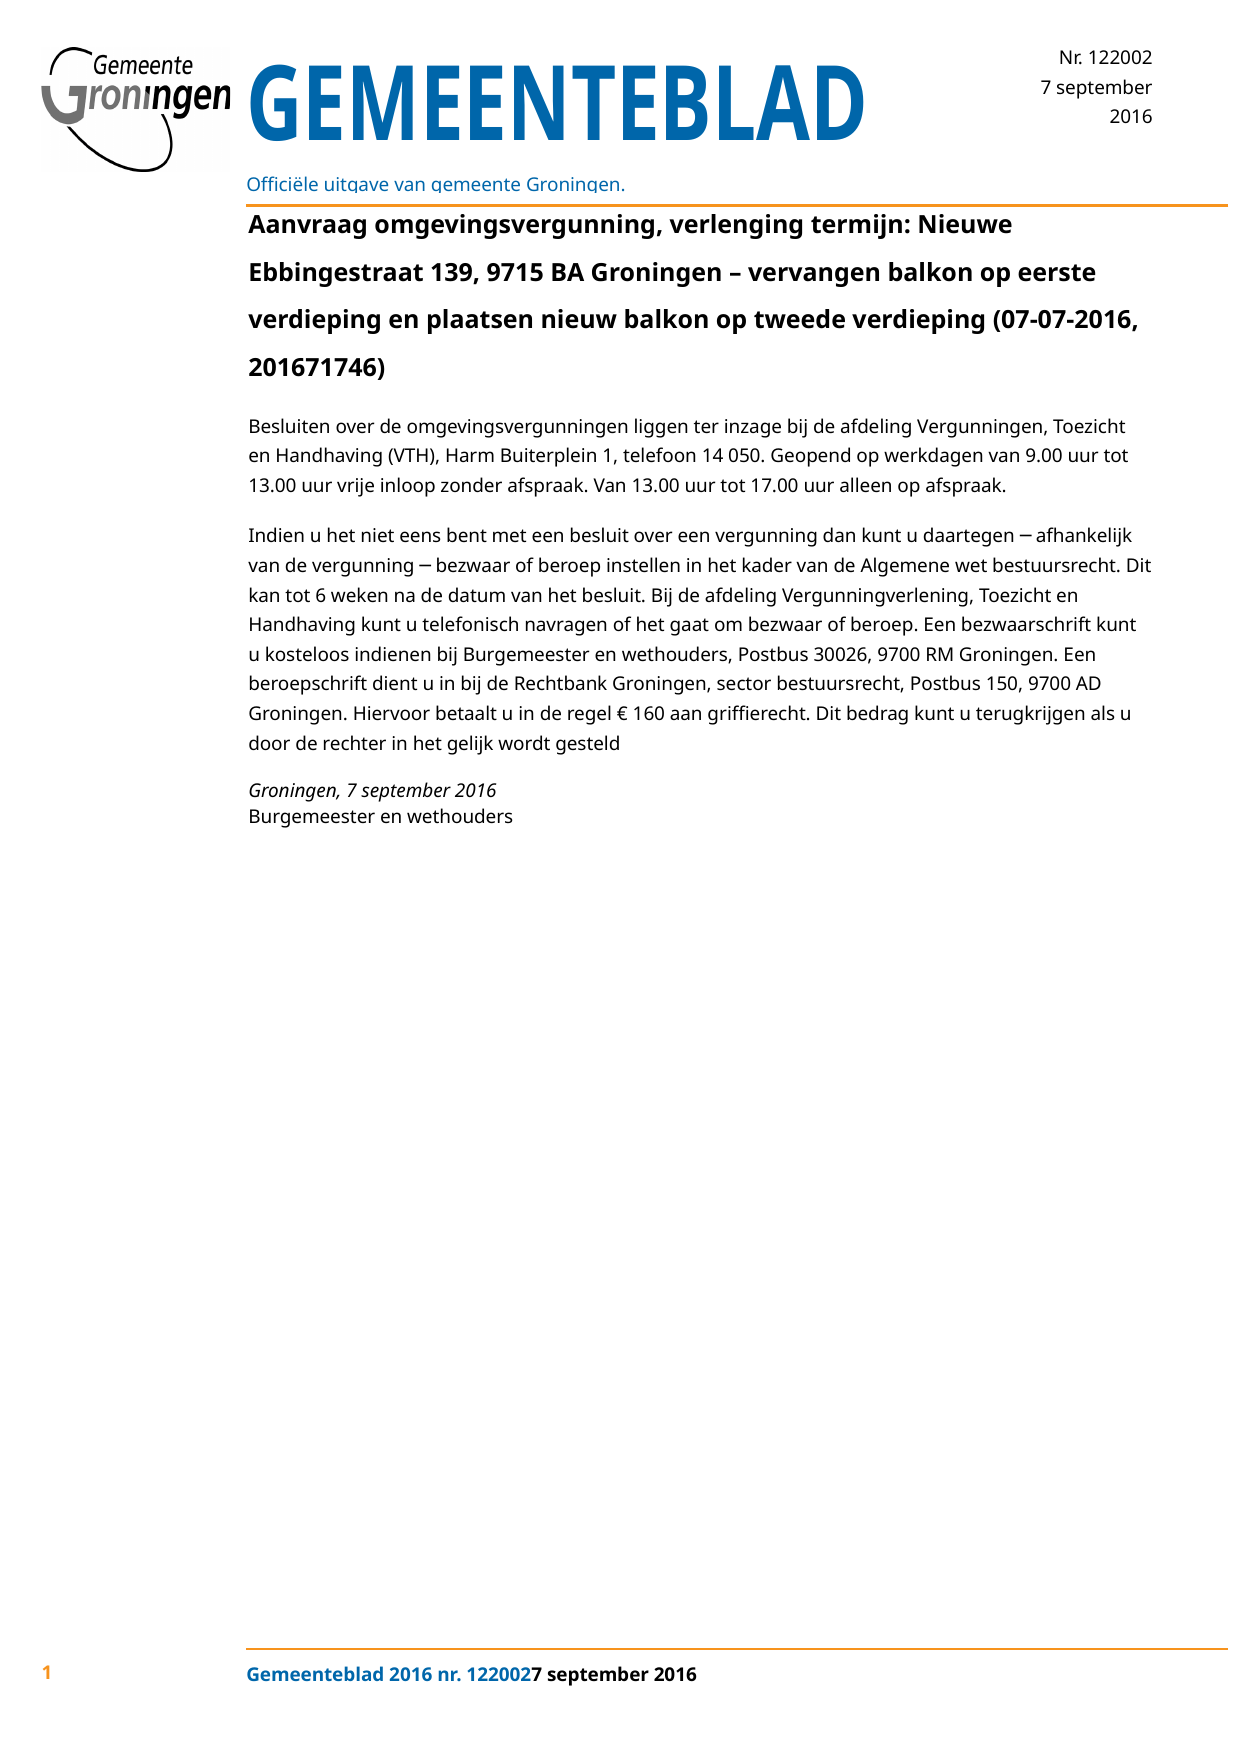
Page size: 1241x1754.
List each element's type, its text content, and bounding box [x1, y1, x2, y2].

text Besluiten over de omgevingsvergunningen liggen ter inzage bij de afdeling Vergunningen, Toezicht en Handhaving (VTH), Harm Buiterplein 1, telefoon 14 050. Geopend op werkdagen van 9.00 uur tot 13.00 uur vrije inloop zonder afspraak. Van 13.00 uur tot 17.00 uur alleen op afspraak. [248, 413, 1152, 498]
text Groningen, 7 september 2016 [248, 778, 1152, 803]
text Aanvraag omgevingsvergunning, verlenging termijn: Nieuwe Ebbingestraat 139, 9715 BA Groningen – vervangen balkon op eerste verdieping en plaatsen nieuw balkon op tweede verdieping (07-07-2016, 201671746) [248, 207, 1152, 384]
picture [41, 47, 231, 172]
text Burgemeester en wethouders [248, 803, 1152, 829]
text Indien u het niet eens bent met een besluit over een vergunning dan kunt u daartegen ─ afhankelijk van de vergunning ─ bezwaar of beroep instellen in het kader van de Algemene wet bestuursrecht. Dit kan tot 6 weken na de datum van het besluit. Bij de afdeling Vergunningverlening, Toezicht en Handhaving kunt u telefonisch navragen of het gaat om bezwaar of beroep. Een bezwaarschrift kunt u kosteloos indienen bij Burgemeester en wethouders, Postbus 30026, 9700 RM Groningen. Een beroepschrift dient u in bij de Rechtbank Groningen, sector bestuursrecht, Postbus 150, 9700 AD Groningen. Hiervoor betaalt u in de regel € 160 aan griffierecht. Dit bedrag kunt u terugkrijgen als u door de rechter in het gelijk wordt gesteld [248, 523, 1152, 756]
